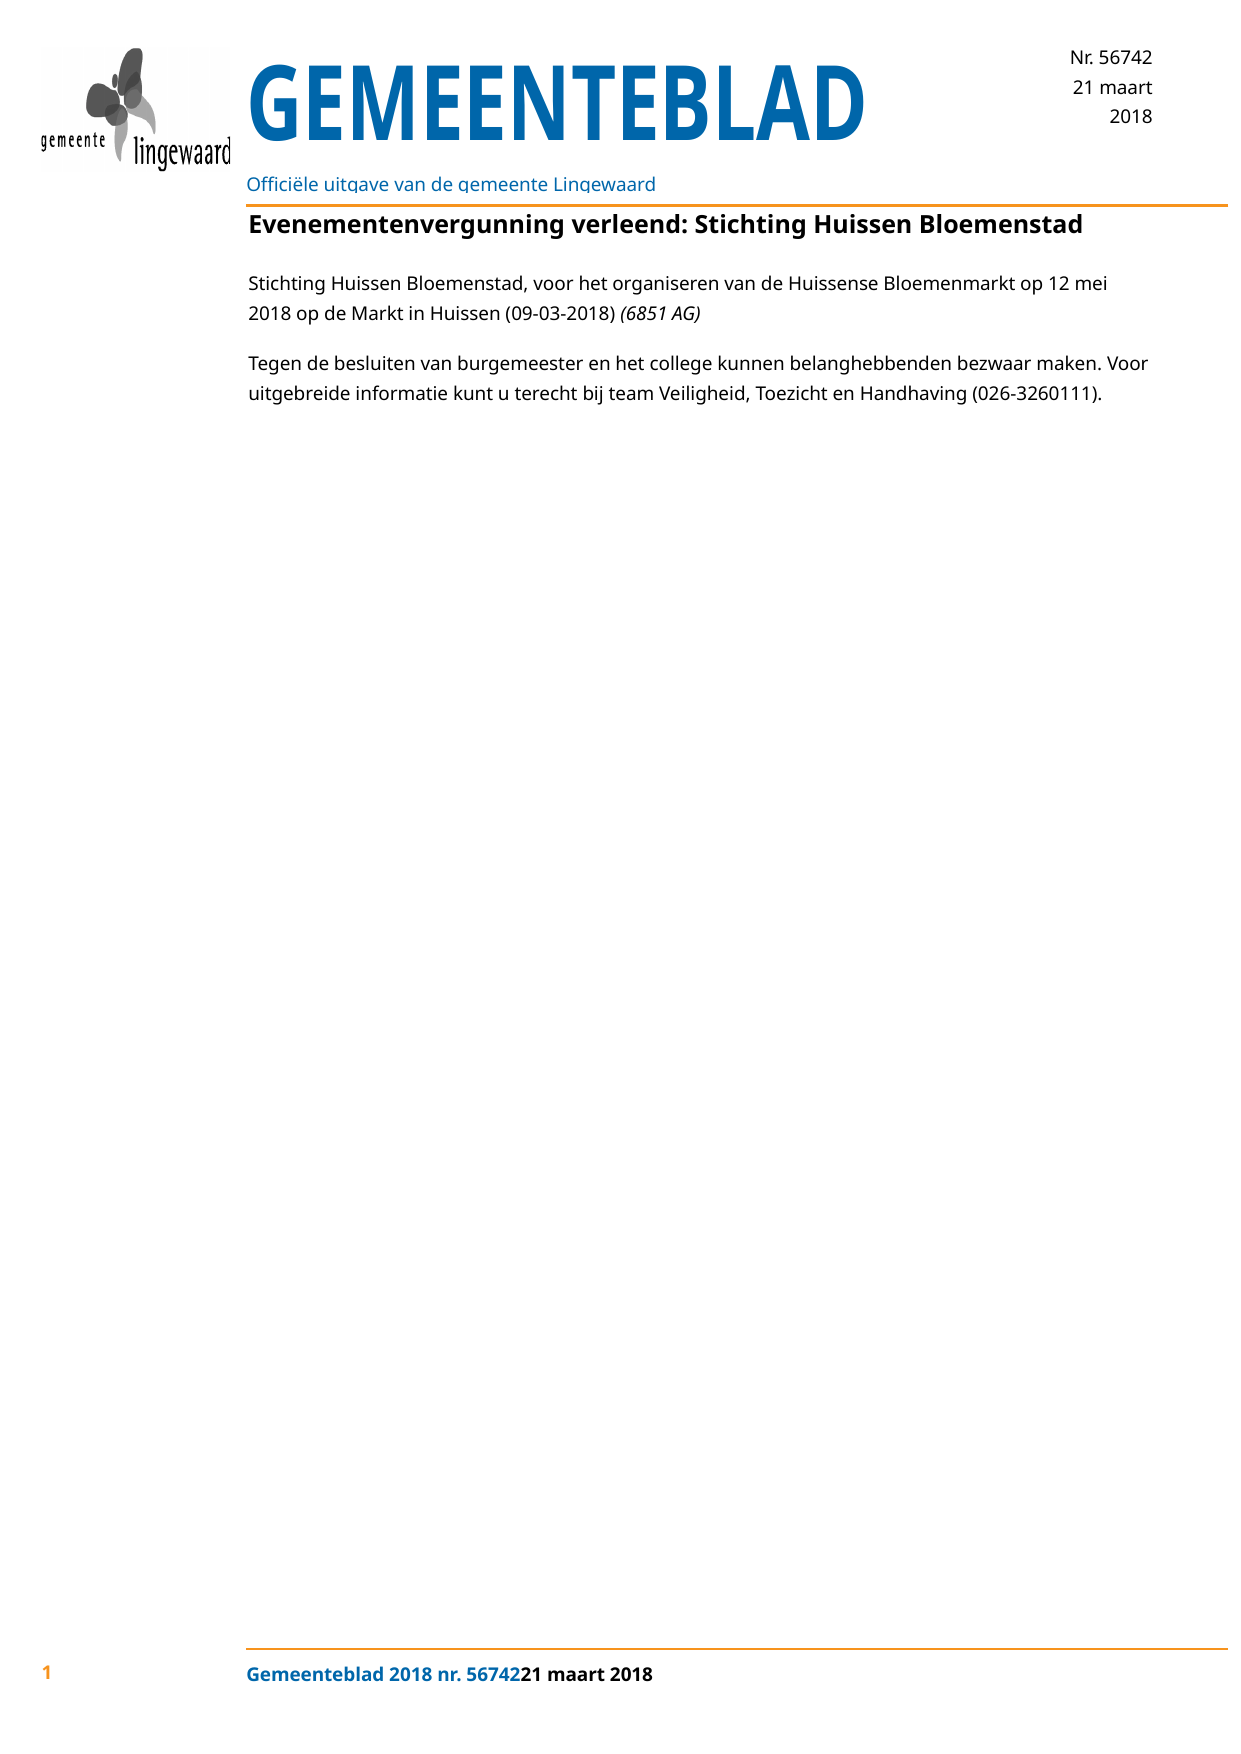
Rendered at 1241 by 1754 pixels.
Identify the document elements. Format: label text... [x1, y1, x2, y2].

text Evenementenvergunning verleend: Stichting Huissen Bloemenstad [248, 207, 1152, 241]
picture [41, 47, 231, 172]
text Stichting Huissen Bloemenstad, voor het organiseren van de Huissense Bloemenmarkt op 12 mei 2018 op de Markt in Huissen (09-03-2018) (6851 AG) [248, 270, 1152, 326]
text Tegen de besluiten van burgemeester en het college kunnen belanghebbenden bezwaar maken. Voor uitgebreide informatie kunt u terecht bij team Veiligheid, Toezicht en Handhaving (026-3260111). [248, 350, 1152, 406]
